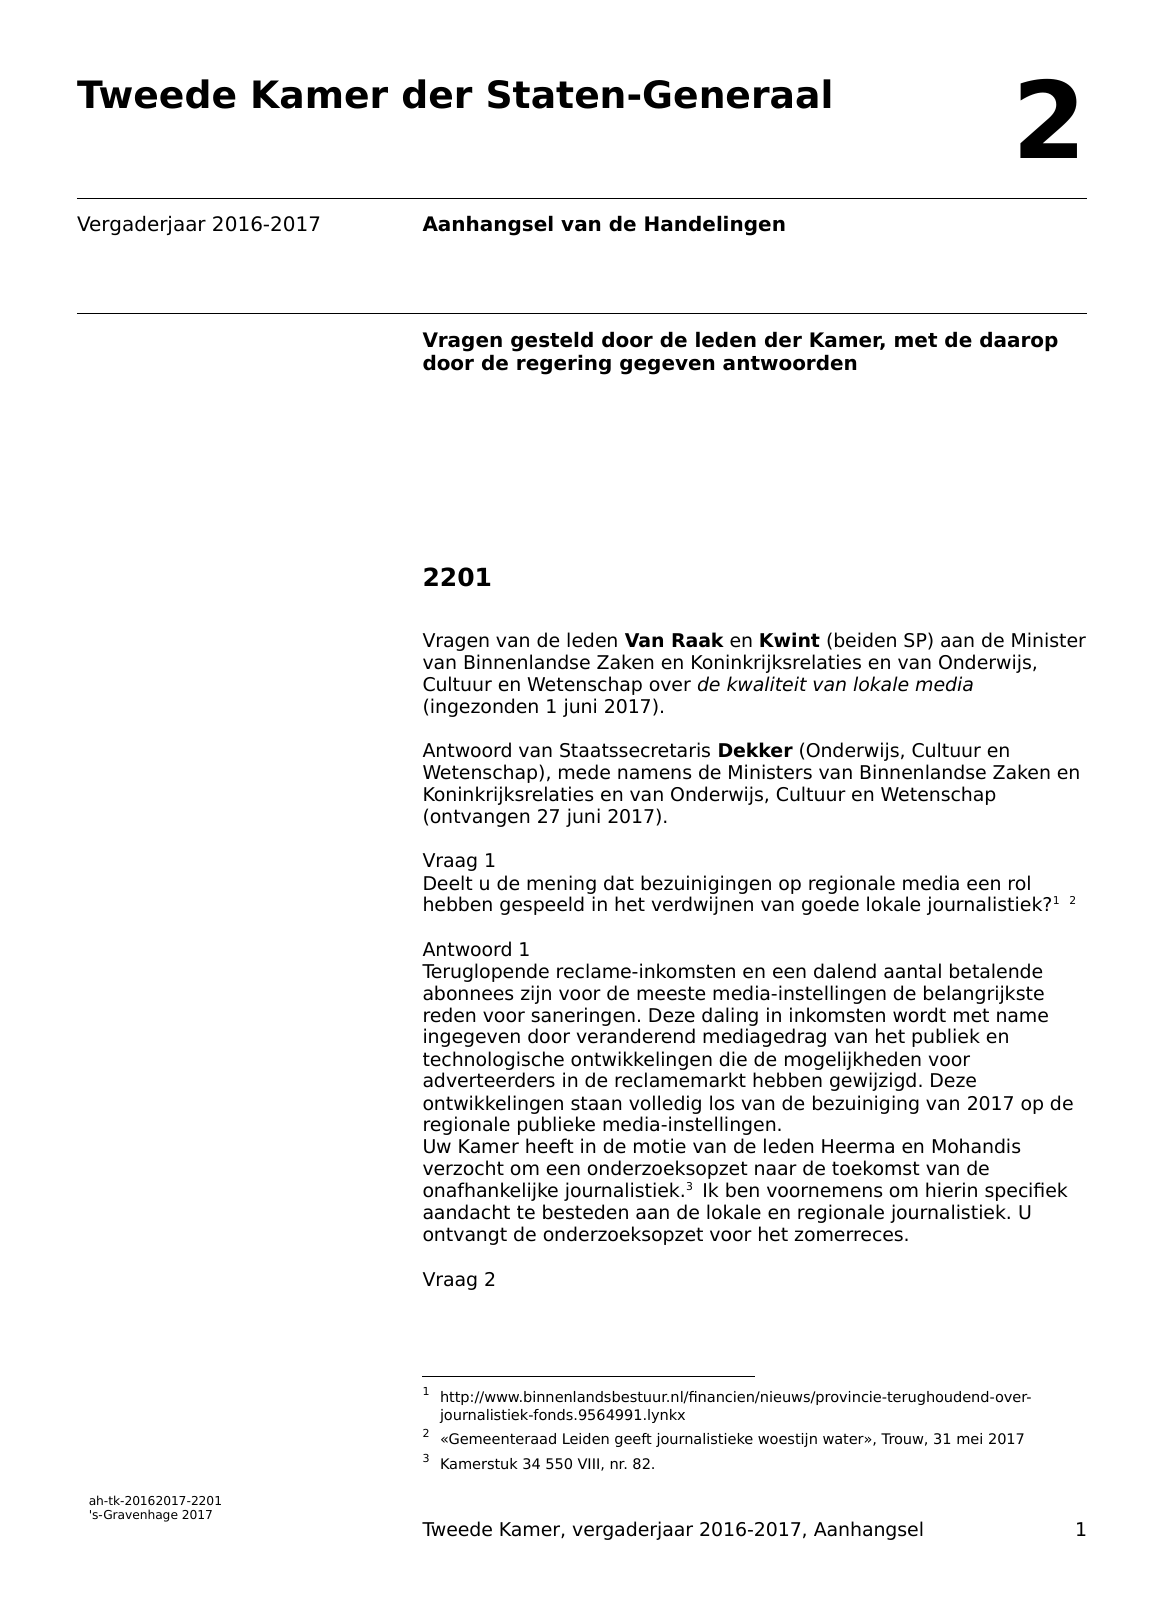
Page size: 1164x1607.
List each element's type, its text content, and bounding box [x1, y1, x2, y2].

table_header 2 [886, 59, 1087, 198]
text ah-tk-20162017-2201 [88, 1494, 323, 1508]
table_cell Vergaderjaar 2016-2017 [77, 199, 422, 313]
table_cell Aanhangsel van de Handelingen [422, 199, 1087, 313]
table_cell [77, 314, 422, 375]
text Uw Kamer heeft in de motie van de leden Heerma en Mohandis verzocht om een onderzoeksopzet naar de toekomst van de onafhankelijke journalistiek. Ik ben voornemens om hierin specifiek aandacht te besteden aan de lokale en regionale journalistiek. U ontvangt de onderzoeksopzet voor het zomerreces. [422, 1136, 1087, 1246]
text http://www.binnenlandsbestuur.nl/financien/nieuws/provincie-terughoudend-over-journalistiek-fonds.9564991.lynkx [422, 1385, 1087, 1424]
text Vraag 1 [422, 850, 1087, 872]
text Deelt u de mening dat bezuinigingen op regionale media een rol hebben gespeeld in het verdwijnen van goede lokale journalistiek? [422, 872, 1087, 916]
text Teruglopende reclame-inkomsten en een dalend aantal betalende abonnees zijn voor de meeste media-instellingen de belangrijkste reden voor saneringen. Deze daling in inkomsten wordt met name ingegeven door veranderend mediagedrag van het publiek en technologische ontwikkelingen die de mogelijkheden voor adverteerders in de reclamemarkt hebben gewijzigd. Deze ontwikkelingen staan volledig los van de bezuiniging van 2017 op de regionale publieke media-instellingen. [422, 961, 1087, 1136]
text 2201 [422, 563, 1087, 592]
text Kamerstuk 34 550 VIII, nr. 82. [422, 1452, 1087, 1474]
text Vragen van de leden Van Raak en Kwint (beiden SP) aan de Minister van Binnenlandse Zaken en Koninkrijksrelaties en van Onderwijs, Cultuur en Wetenschap over de kwaliteit van lokale media (ingezonden 1 juni 2017). [422, 630, 1087, 718]
text Antwoord van Staatssecretaris Dekker (Onderwijs, Cultuur en Wetenschap), mede namens de Ministers van Binnenlandse Zaken en Koninkrijksrelaties en van Onderwijs, Cultuur en Wetenschap (ontvangen 27 juni 2017). [422, 740, 1087, 828]
text Antwoord 1 [422, 938, 1087, 961]
text «Gemeenteraad Leiden geeft journalistieke woestijn water», Trouw, 31 mei 2017 [422, 1427, 1087, 1449]
table_header Tweede Kamer der Staten-Generaal [77, 59, 886, 198]
text 's-Gravenhage 2017 [88, 1508, 323, 1522]
text Vraag 2 [422, 1268, 1087, 1290]
table_cell Vragen gesteld door de leden der Kamer, met de daarop door de regering gegeven antwoorden [422, 314, 1087, 375]
